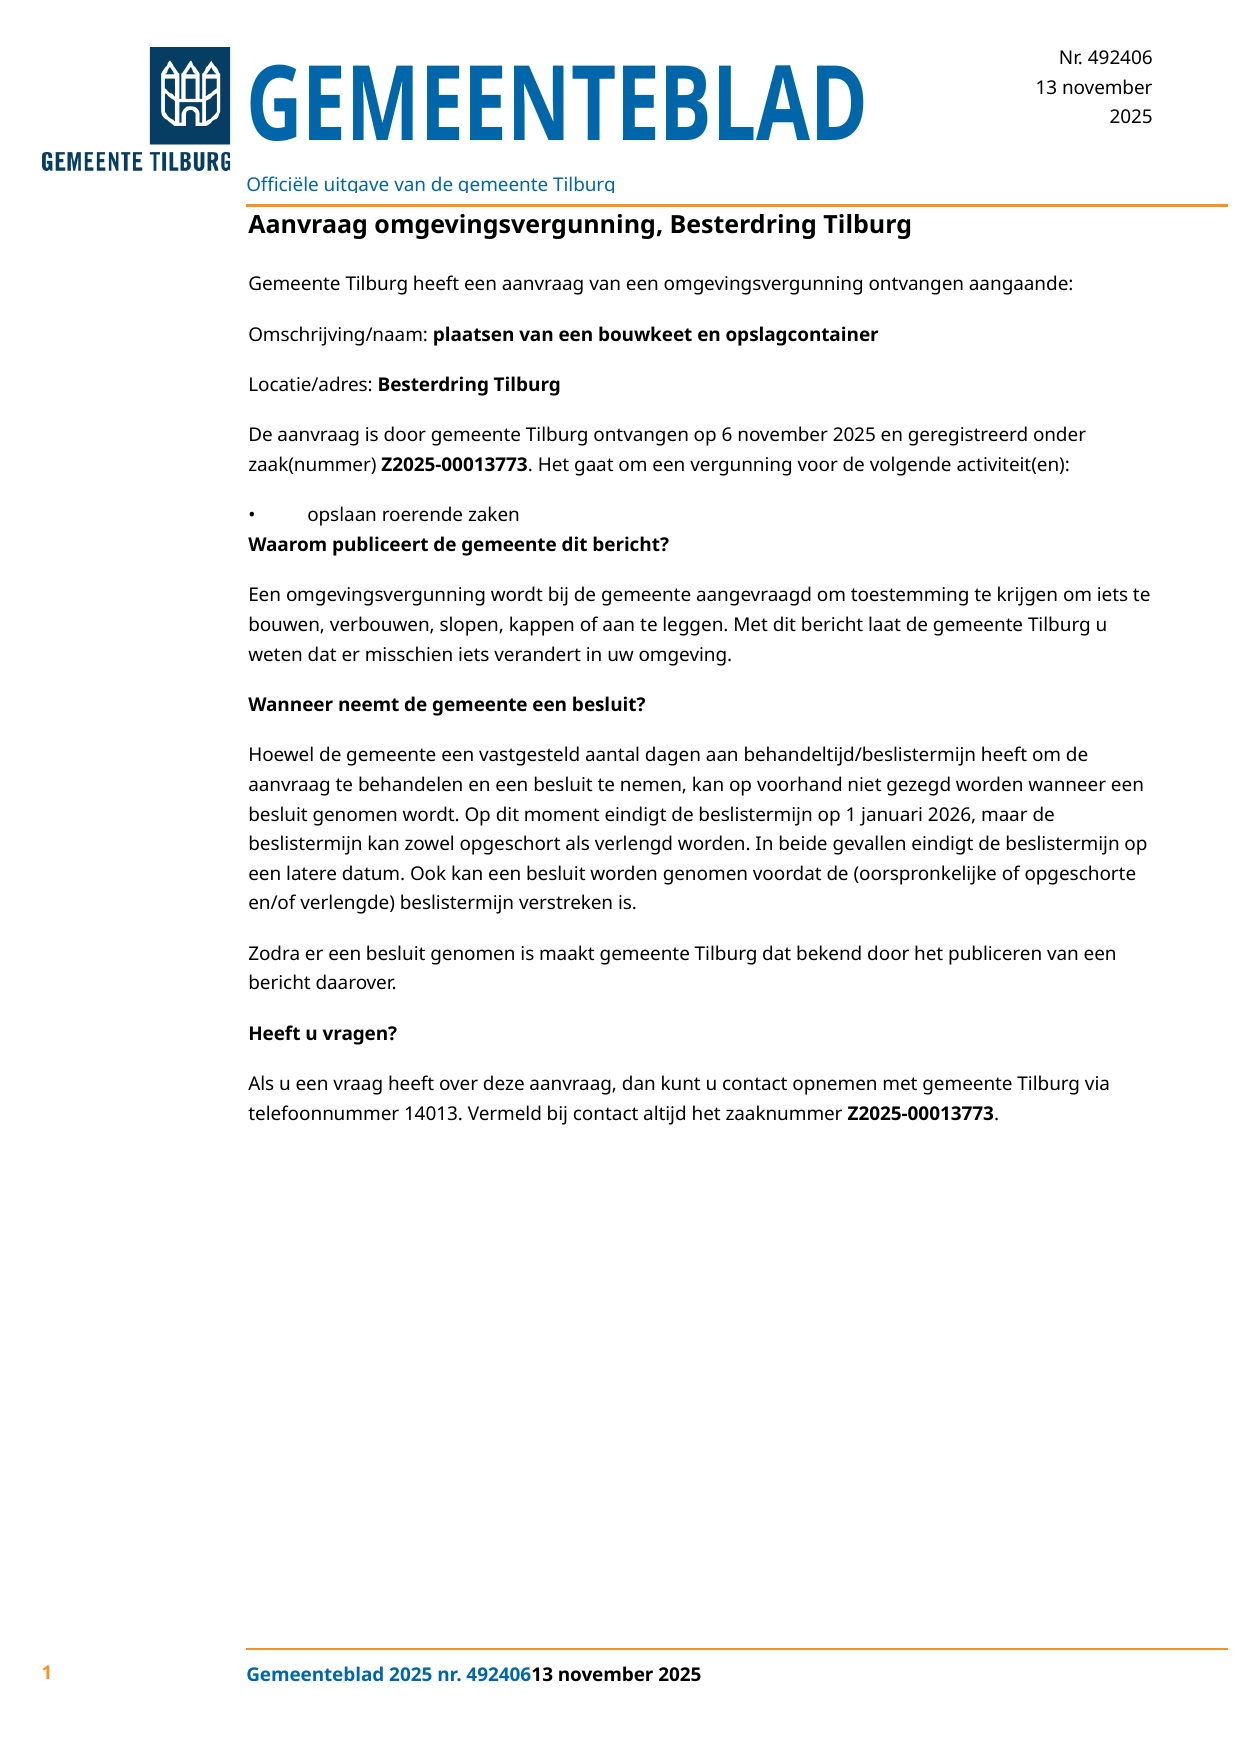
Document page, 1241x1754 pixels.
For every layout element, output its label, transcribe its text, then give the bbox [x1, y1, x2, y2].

text Waarom publiceert de gemeente dit bericht? [248, 531, 1152, 557]
text Locatie/adres: Besterdring Tilburg [248, 371, 1152, 397]
picture [41, 47, 231, 172]
text Een omgevingsvergunning wordt bij de gemeente aangevraagd om toestemming te krijgen om iets te bouwen, verbouwen, slopen, kappen of aan te leggen. Met dit bericht laat de gemeente Tilburg u weten dat er misschien iets verandert in uw omgeving. [248, 582, 1152, 666]
text Hoewel de gemeente een vastgesteld aantal dagen aan behandeltijd/beslistermijn heeft om de aanvraag te behandelen en een besluit te nemen, kan op voorhand niet gezegd worden wanneer een besluit genomen wordt. Op dit moment eindigt de beslistermijn op 1 januari 2026, maar de beslistermijn kan zowel opgeschort als verlengd worden. In beide gevallen eindigt de beslistermijn op een latere datum. Ook kan een besluit worden genomen voordat de (oorspronkelijke of opgeschorte en/of verlengde) beslistermijn verstreken is. [248, 742, 1152, 915]
text Gemeente Tilburg heeft een aanvraag van een omgevingsvergunning ontvangen aangaande: [248, 270, 1152, 296]
text Als u een vraag heeft over deze aanvraag, dan kunt u contact opnemen met gemeente Tilburg via telefoonnummer 14013. Vermeld bij contact altijd het zaaknummer Z2025-00013773. [248, 1070, 1152, 1126]
text Heeft u vragen? [248, 1020, 1152, 1046]
text Wanneer neemt de gemeente een besluit? [248, 691, 1152, 717]
text Zodra er een besluit genomen is maakt gemeente Tilburg dat bekend door het publiceren van een bericht daarover. [248, 940, 1152, 995]
text De aanvraag is door gemeente Tilburg ontvangen op 6 november 2025 en geregistreerd onder zaak(nummer) Z2025-00013773. Het gaat om een vergunning voor de volgende activiteit(en): [248, 422, 1152, 477]
text Omschrijving/naam: plaatsen van een bouwkeet en opslagcontainer [248, 321, 1152, 346]
list opslaan roerende zaken [248, 502, 1152, 527]
text Aanvraag omgevingsvergunning, Besterdring Tilburg [248, 207, 1152, 241]
